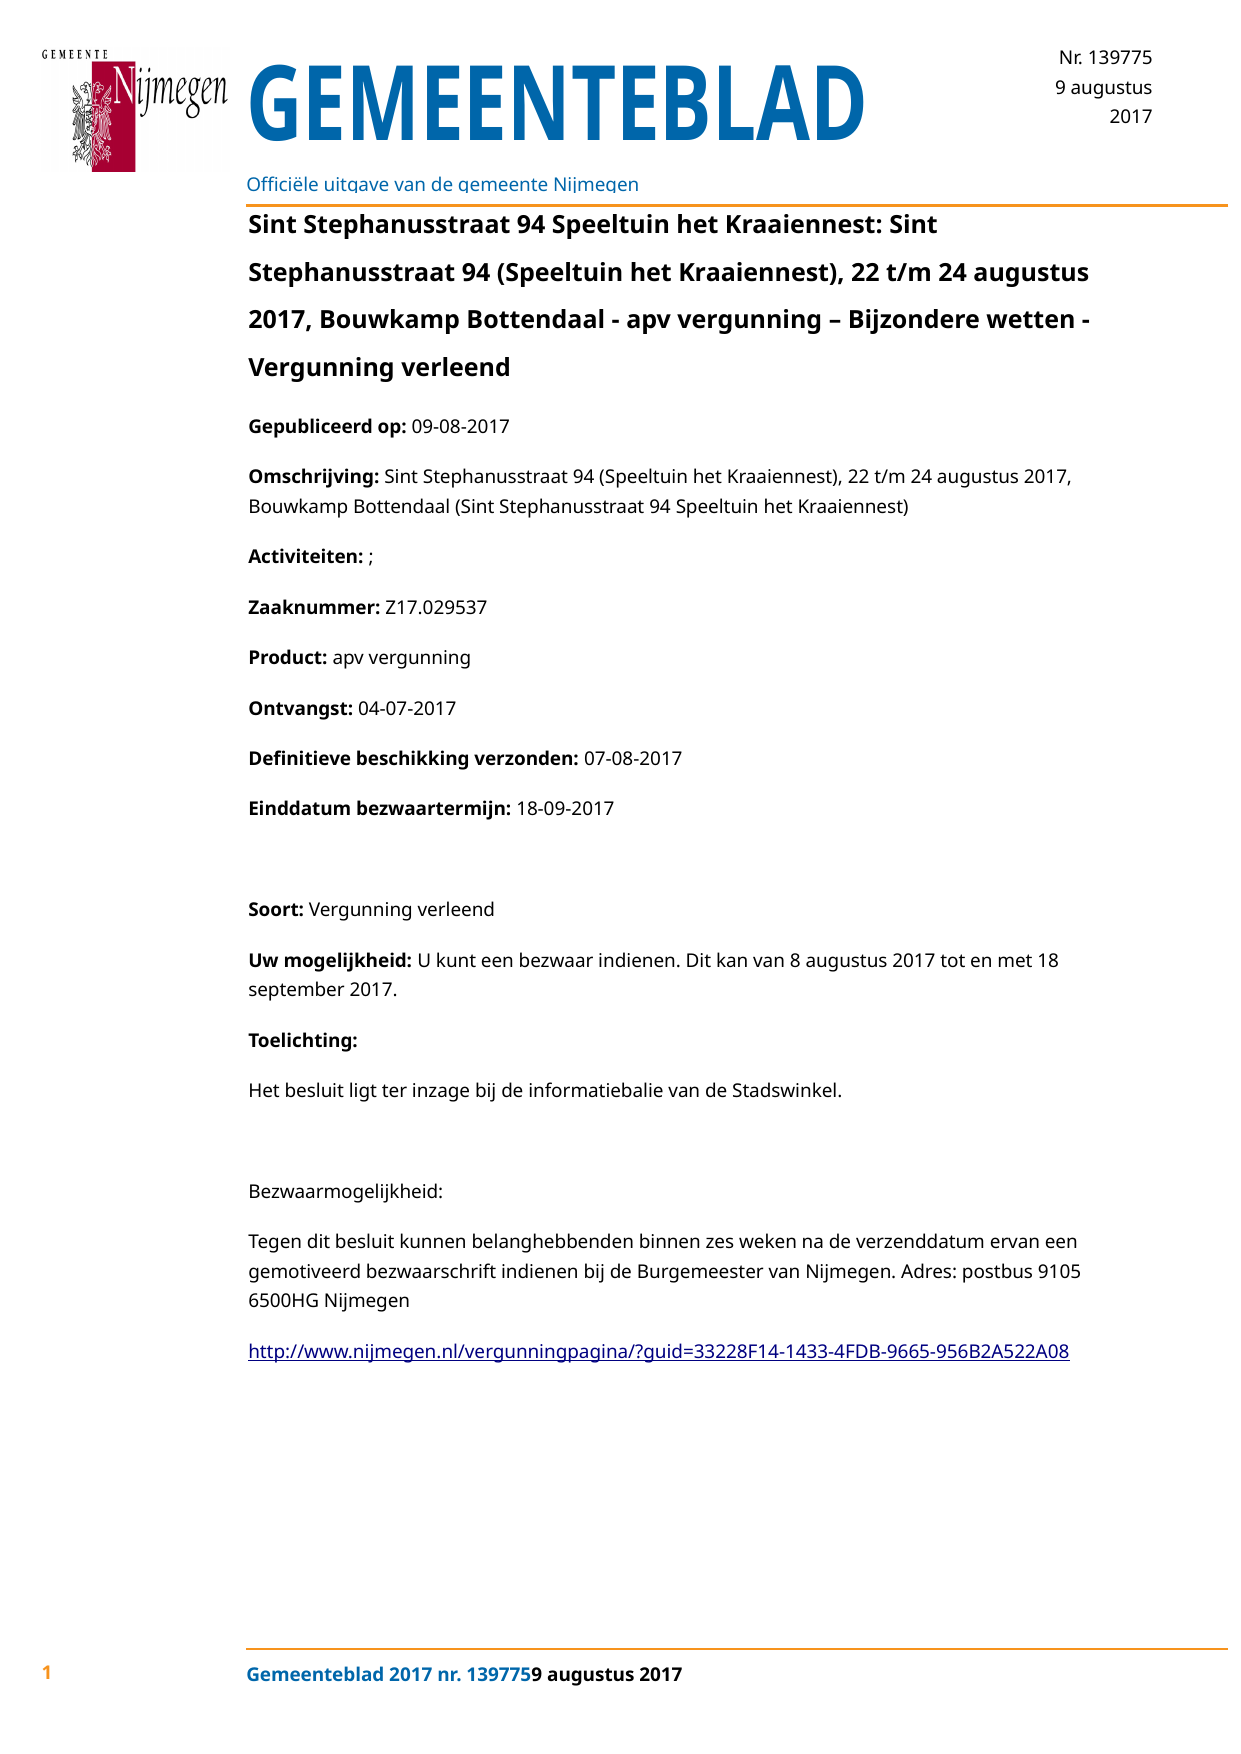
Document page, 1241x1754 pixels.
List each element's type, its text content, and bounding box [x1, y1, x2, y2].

text Tegen dit besluit kunnen belanghebbenden binnen zes weken na de verzenddatum ervan een gemotiveerd bezwaarschrift indienen bij de Burgemeester van Nijmegen. Adres: postbus 9105 6500HG Nijmegen [248, 1228, 1152, 1313]
text Omschrijving: Sint Stephanusstraat 94 (Speeltuin het Kraaiennest), 22 t/m 24 augustus 2017, Bouwkamp Bottendaal (Sint Stephanusstraat 94 Speeltuin het Kraaiennest) [248, 463, 1152, 519]
text Definitieve beschikking verzonden: 07-08-2017 [248, 745, 1152, 771]
text Product: apv vergunning [248, 644, 1152, 670]
picture [41, 47, 231, 172]
text Ontvangst: 04-07-2017 [248, 695, 1152, 721]
text http://www.nijmegen.nl/vergunningpagina/?guid=33228F14-1433-4FDB-9665-956B2A522A08 [248, 1338, 1152, 1364]
text Zaaknummer: Z17.029537 [248, 594, 1152, 620]
text Uw mogelijkheid: U kunt een bezwaar indienen. Dit kan van 8 augustus 2017 tot en met 18 september 2017. [248, 947, 1152, 1002]
text Bezwaarmogelijkheid: [248, 1178, 1152, 1204]
text Einddatum bezwaartermijn: 18-09-2017 [248, 796, 1152, 821]
text Soort: Vergunning verleend [248, 896, 1152, 922]
text Gepubliceerd op: 09-08-2017 [248, 413, 1152, 439]
text Het besluit ligt ter inzage bij de informatiebalie van de Stadswinkel. [248, 1077, 1152, 1103]
text Activiteiten: ; [248, 543, 1152, 569]
text Sint Stephanusstraat 94 Speeltuin het Kraaiennest: Sint Stephanusstraat 94 (Speeltuin het Kraaiennest), 22 t/m 24 augustus 2017, Bouwkamp Bottendaal - apv vergunning – Bijzondere wetten - Vergunning verleend [248, 207, 1152, 384]
text Toelichting: [248, 1027, 1152, 1053]
